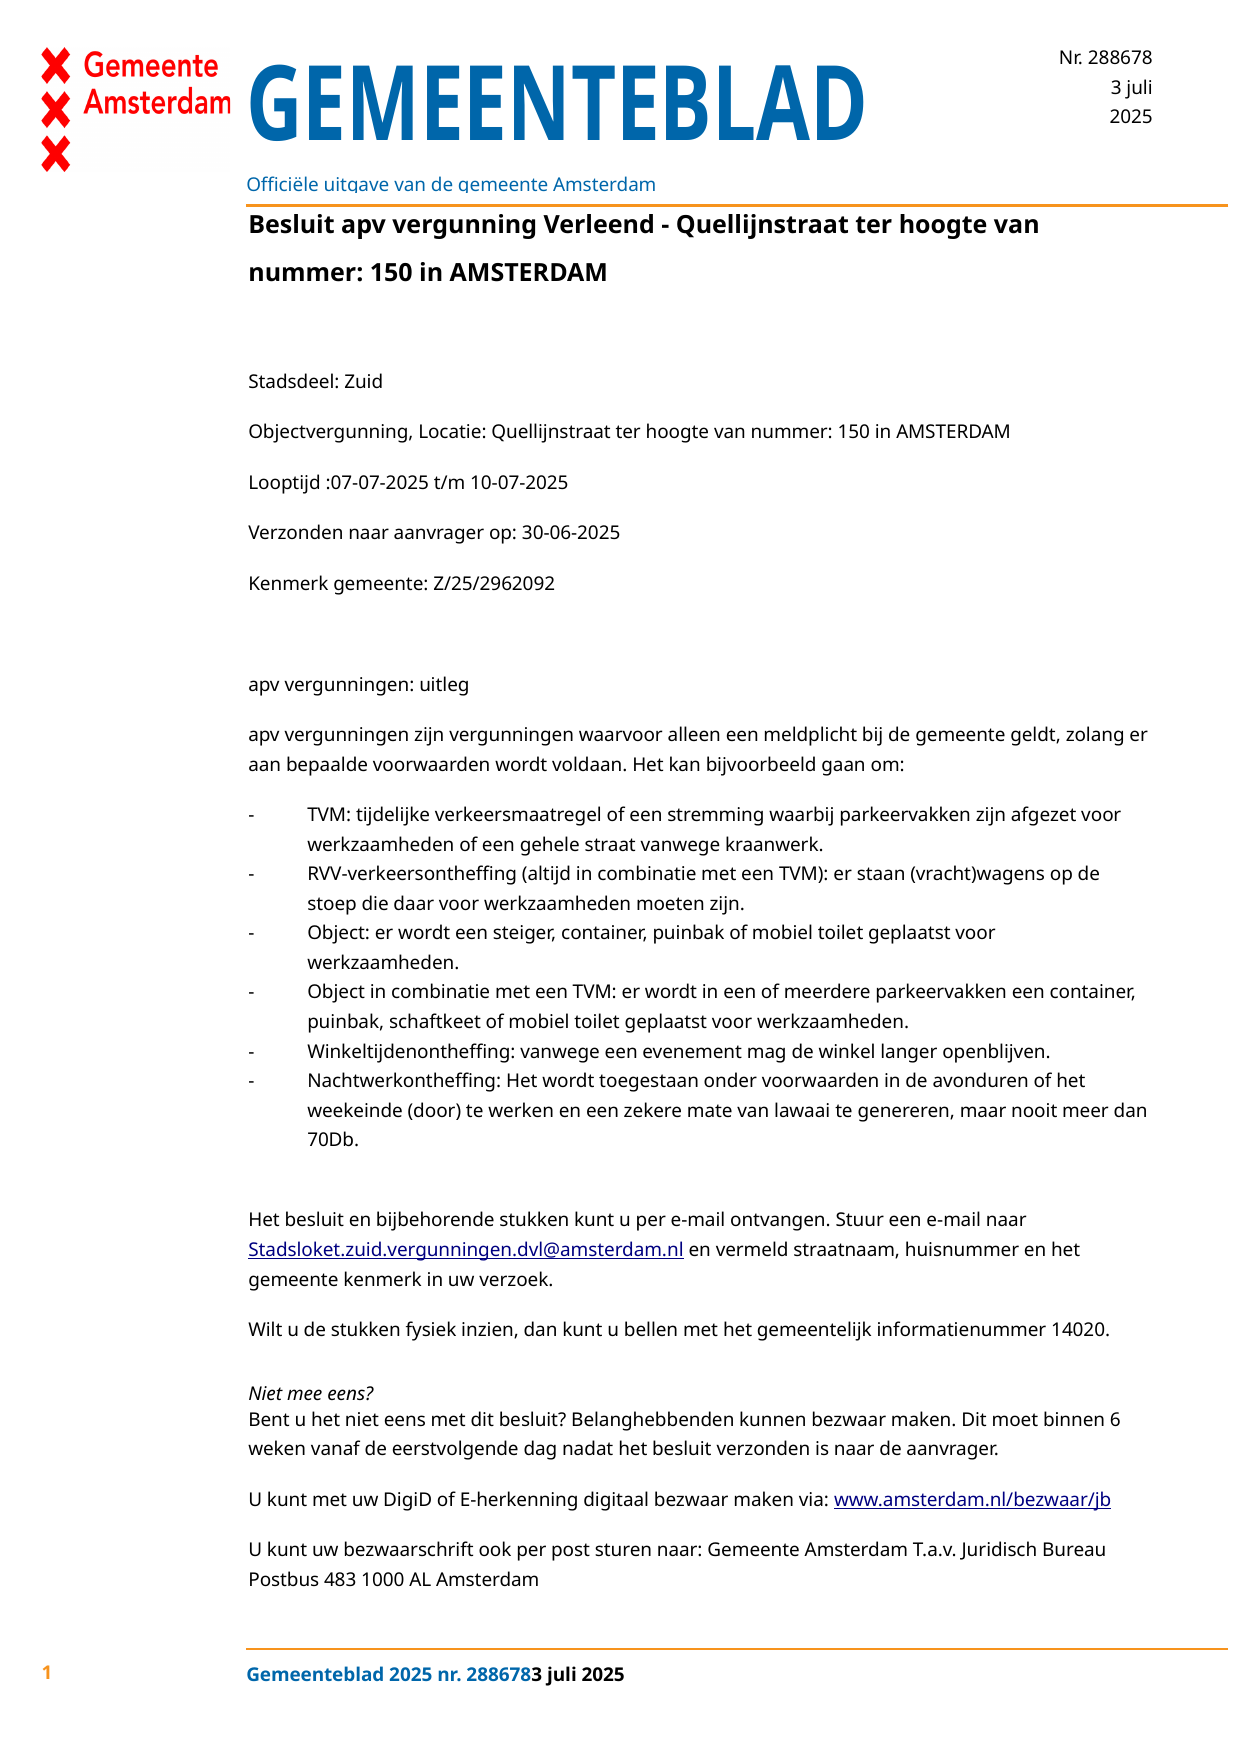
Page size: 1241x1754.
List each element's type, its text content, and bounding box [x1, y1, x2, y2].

text Het besluit en bijbehorende stukken kunt u per e-mail ontvangen. Stuur een e-mail naar Stadsloket.zuid.vergunningen.dvl@amsterdam.nl en vermeld straatnaam, huisnummer en het gemeente kenmerk in uw verzoek. [248, 1207, 1152, 1292]
text apv vergunningen zijn vergunningen waarvoor alleen een meldplicht bij de gemeente geldt, zolang er aan bepaalde voorwaarden wordt voldaan. Het kan bijvoorbeeld gaan om: [248, 721, 1152, 777]
text Objectvergunning, Locatie: Quellijnstraat ter hoogte van nummer: 150 in AMSTERDAM [248, 419, 1152, 444]
text Bent u het niet eens met dit besluit? Belanghebbenden kunnen bezwaar maken. Dit moet binnen 6 weken vanaf de eerstvolgende dag nadat het besluit verzonden is naar de aanvrager. [248, 1406, 1152, 1461]
list Object: er wordt een steiger, container, puinbak of mobiel toilet geplaatst voor werkzaamheden. [248, 919, 1152, 975]
text Looptijd :07-07-2025 t/m 10-07-2025 [248, 469, 1152, 495]
list Winkeltijdenontheffing: vanwege een evenement mag de winkel langer openblijven. [248, 1038, 1152, 1064]
text Niet mee eens? [248, 1380, 1152, 1406]
list Nachtwerkontheffing: Het wordt toegestaan onder voorwaarden in de avonduren of het weekeinde (door) te werken en een zekere mate van lawaai te genereren, maar nooit meer dan 70Db. [248, 1067, 1152, 1152]
list Object in combinatie met een TVM: er wordt in een of meerdere parkeervakken een container, puinbak, schaftkeet of mobiel toilet geplaatst voor werkzaamheden. [248, 979, 1152, 1034]
list TVM: tijdelijke verkeersmaatregel of een stremming waarbij parkeervakken zijn afgezet voor werkzaamheden of een gehele straat vanwege kraanwerk. [248, 801, 1152, 857]
text Kenmerk gemeente: Z/25/2962092 [248, 570, 1152, 596]
text U kunt met uw DigiD of E-herkenning digitaal bezwaar maken via: www.amsterdam.nl/bezwaar/jb [248, 1486, 1152, 1512]
text Verzonden naar aanvrager op: 30-06-2025 [248, 519, 1152, 545]
text Stadsdeel: Zuid [248, 368, 1152, 394]
text apv vergunningen: uitleg [248, 671, 1152, 697]
text Wilt u de stukken fysiek inzien, dan kunt u bellen met het gemeentelijk informatienummer 14020. [248, 1316, 1152, 1342]
text Besluit apv vergunning Verleend - Quellijnstraat ter hoogte van nummer: 150 in AMSTERDAM [248, 207, 1152, 288]
picture [41, 47, 231, 172]
text U kunt uw bezwaarschrift ook per post sturen naar: Gemeente Amsterdam T.a.v. Juridisch Bureau Postbus 483 1000 AL Amsterdam [248, 1536, 1152, 1592]
list RVV-verkeersontheffing (altijd in combinatie met een TVM): er staan (vracht)wagens op de stoep die daar voor werkzaamheden moeten zijn. [248, 860, 1152, 916]
